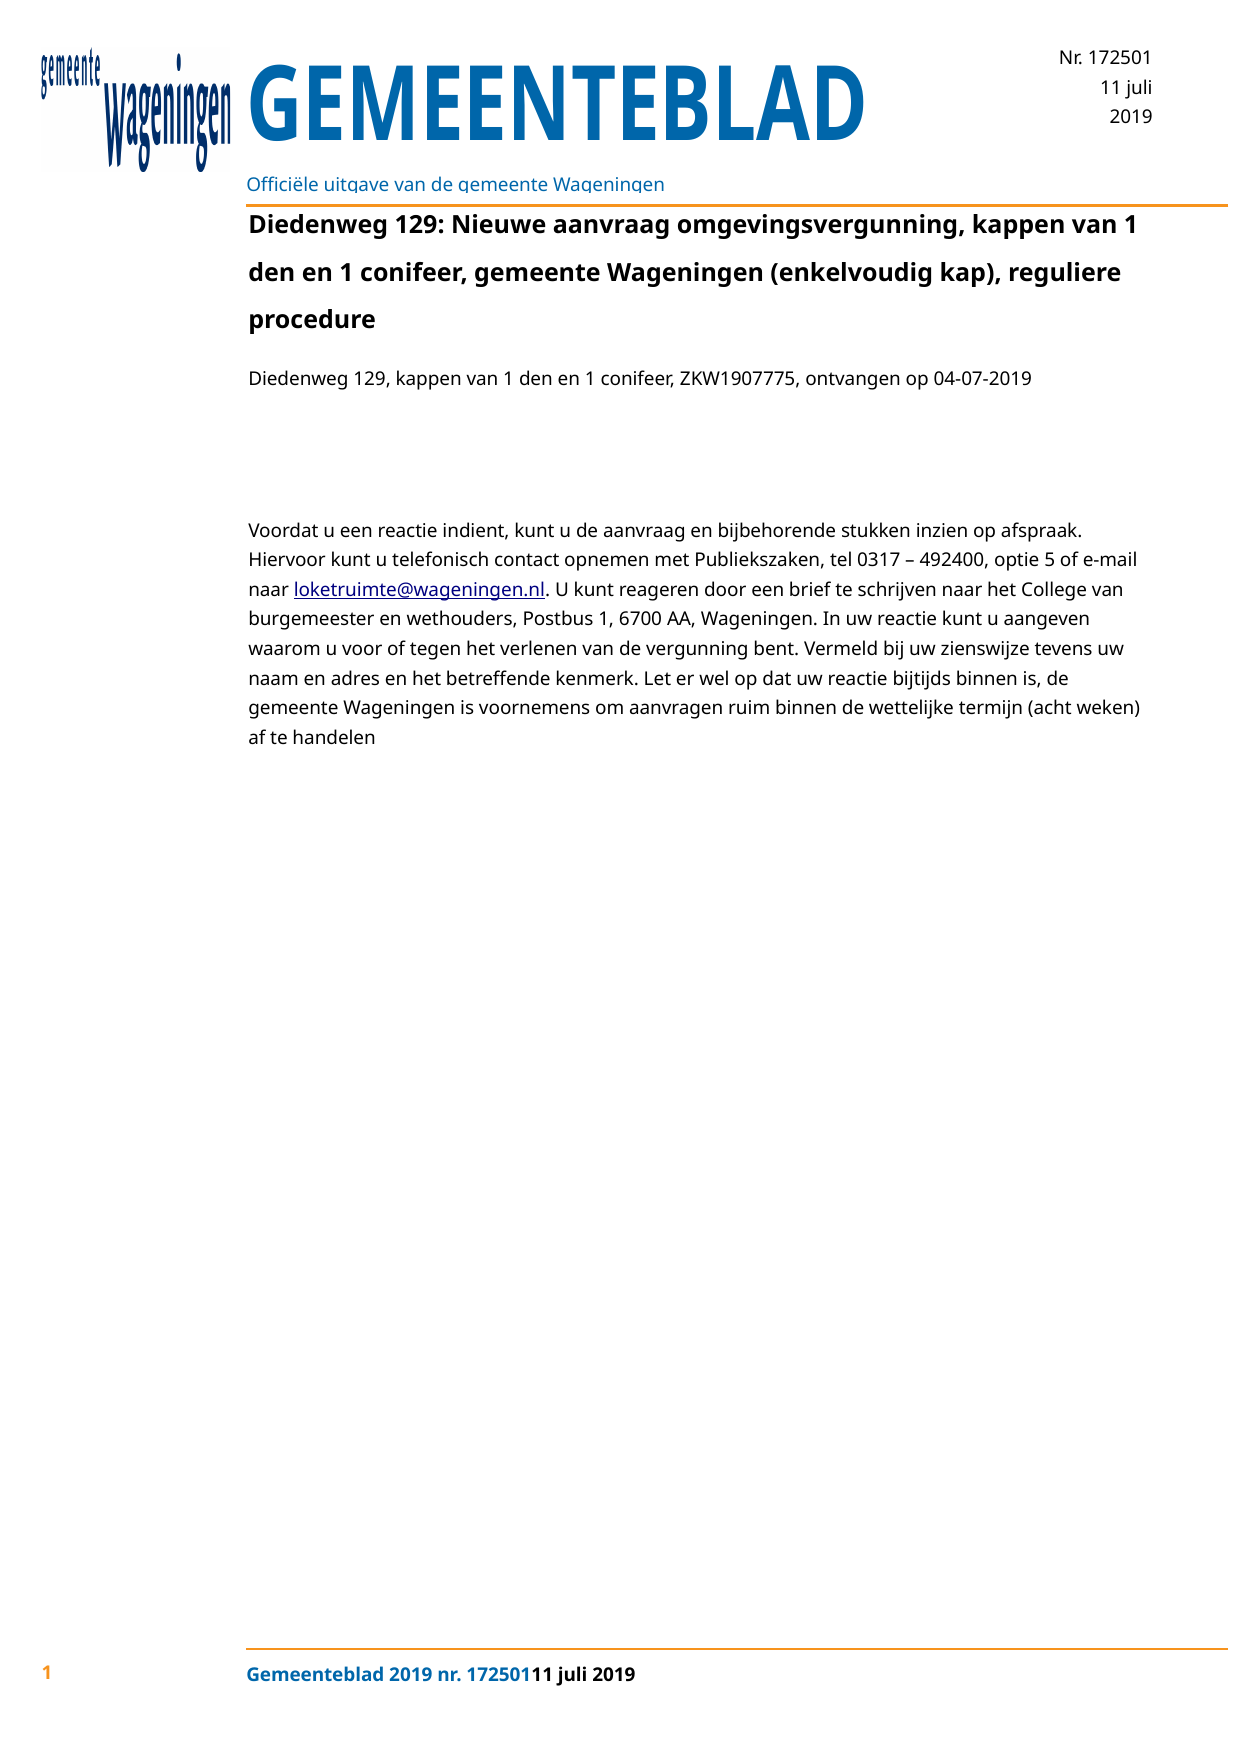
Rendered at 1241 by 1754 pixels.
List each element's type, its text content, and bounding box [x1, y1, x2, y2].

text Voordat u een reactie indient, kunt u de aanvraag en bijbehorende stukken inzien op afspraak. Hiervoor kunt u telefonisch contact opnemen met Publiekszaken, tel 0317 – 492400, optie 5 of e-mail naar loketruimte@wageningen.nl. U kunt reageren door een brief te schrijven naar het College van burgemeester en wethouders, Postbus 1, 6700 AA, Wageningen. In uw reactie kunt u aangeven waarom u voor of tegen het verlenen van de vergunning bent. Vermeld bij uw zienswijze tevens uw naam en adres en het betreffende kenmerk. Let er wel op dat uw reactie bijtijds binnen is, de gemeente Wageningen is voornemens om aanvragen ruim binnen de wettelijke termijn (acht weken) af te handelen [248, 517, 1152, 749]
picture [41, 47, 231, 172]
text Diedenweg 129: Nieuwe aanvraag omgevingsvergunning, kappen van 1 den en 1 conifeer, gemeente Wageningen (enkelvoudig kap), reguliere procedure [248, 207, 1152, 336]
text Diedenweg 129, kappen van 1 den en 1 conifeer, ZKW1907775, ontvangen op 04-07-2019 [248, 366, 1152, 391]
